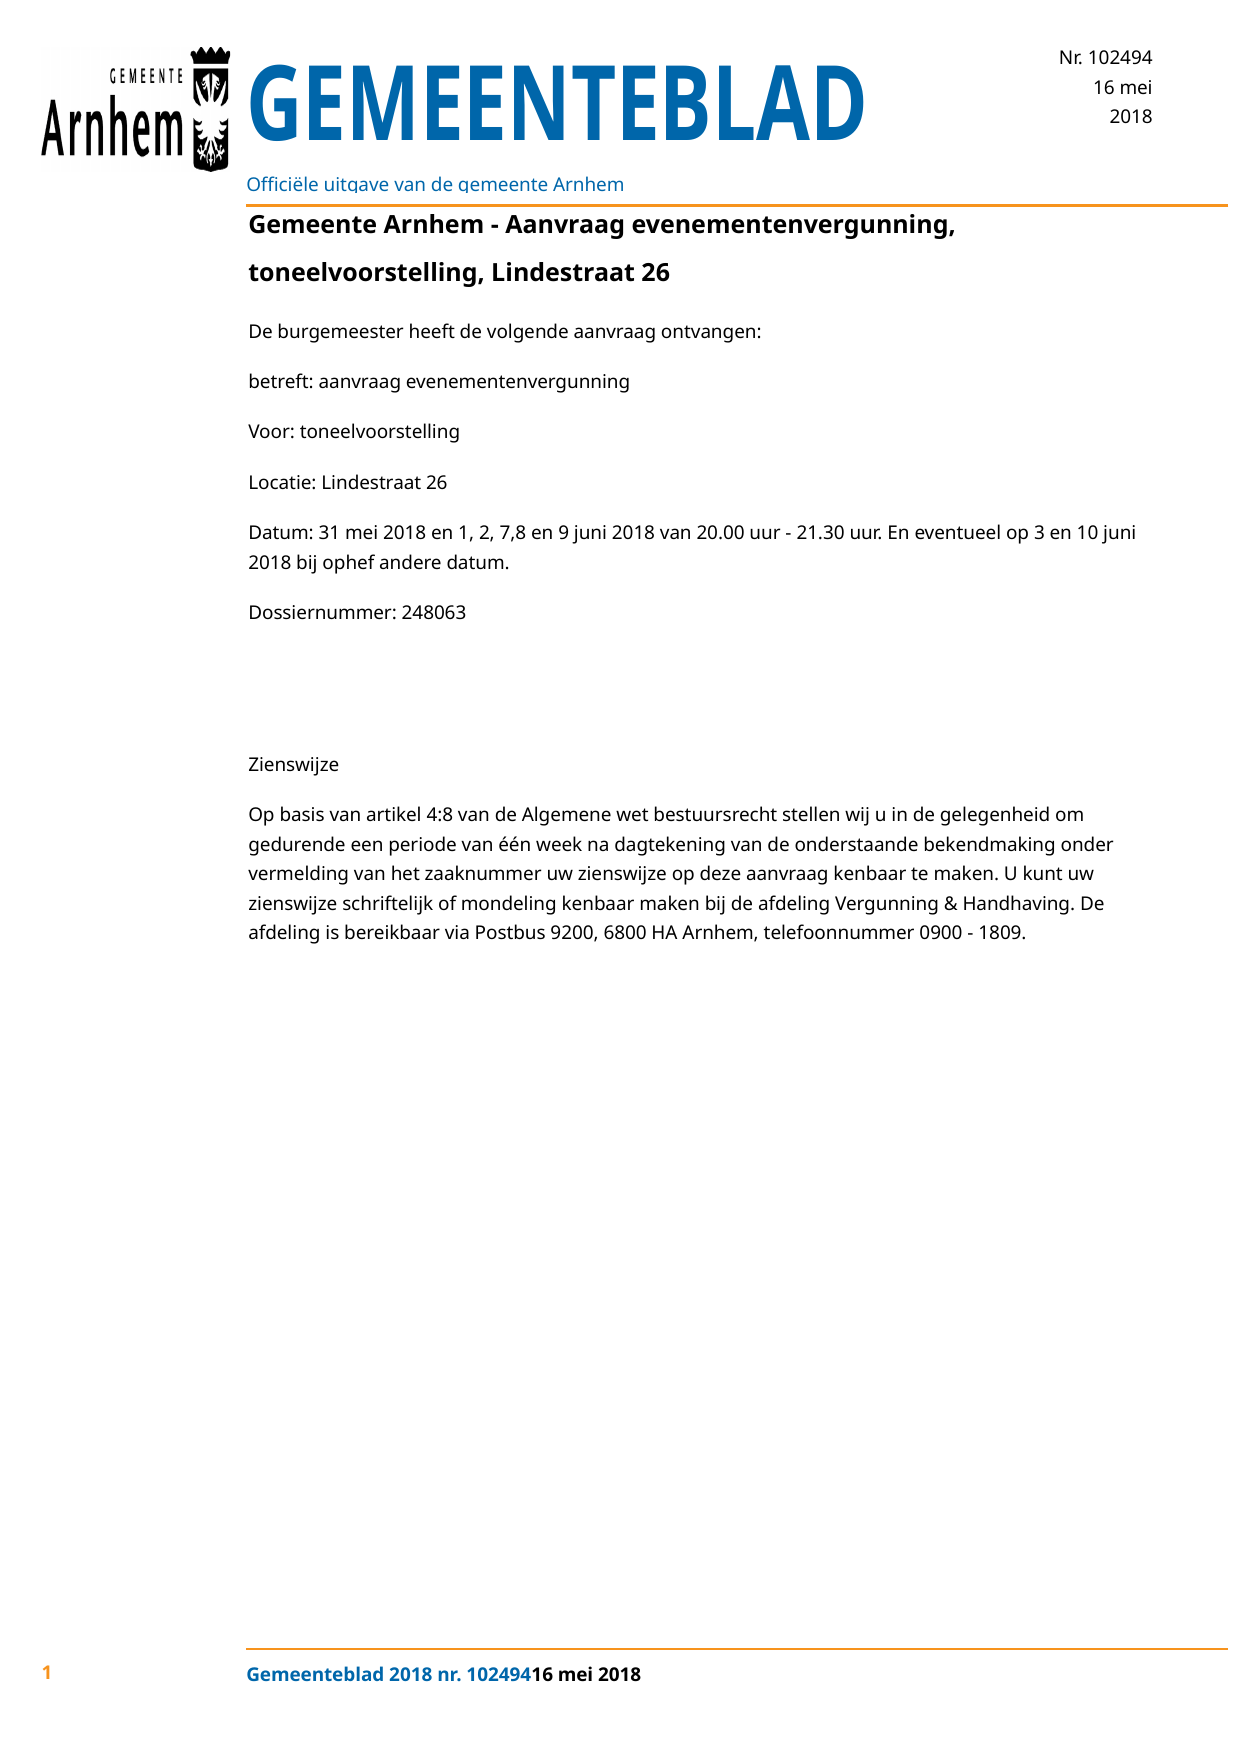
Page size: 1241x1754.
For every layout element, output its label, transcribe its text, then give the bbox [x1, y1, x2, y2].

text De burgemeester heeft de volgende aanvraag ontvangen: [248, 318, 1152, 344]
text Gemeente Arnhem - Aanvraag evenementenvergunning, toneelvoorstelling, Lindestraat 26 [248, 207, 1152, 288]
text Datum: 31 mei 2018 en 1, 2, 7,8 en 9 juni 2018 van 20.00 uur - 21.30 uur. En eventueel op 3 en 10 juni 2018 bij ophef andere datum. [248, 519, 1152, 575]
text betreft: aanvraag evenementenvergunning [248, 368, 1152, 394]
text Voor: toneelvoorstelling [248, 419, 1152, 444]
text Locatie: Lindestraat 26 [248, 469, 1152, 495]
text Zienswijze [248, 751, 1152, 777]
text Op basis van artikel 4:8 van de Algemene wet bestuursrecht stellen wij u in de gelegenheid om gedurende een periode van één week na dagtekening van de onderstaande bekendmaking onder vermelding van het zaaknummer uw zienswijze op deze aanvraag kenbaar te maken. U kunt uw zienswijze schriftelijk of mondeling kenbaar maken bij de afdeling Vergunning & Handhaving. De afdeling is bereikbaar via Postbus 9200, 6800 HA Arnhem, telefoonnummer 0900 - 1809. [248, 801, 1152, 945]
text Dossiernummer: 248063 [248, 599, 1152, 625]
picture [41, 47, 231, 172]
